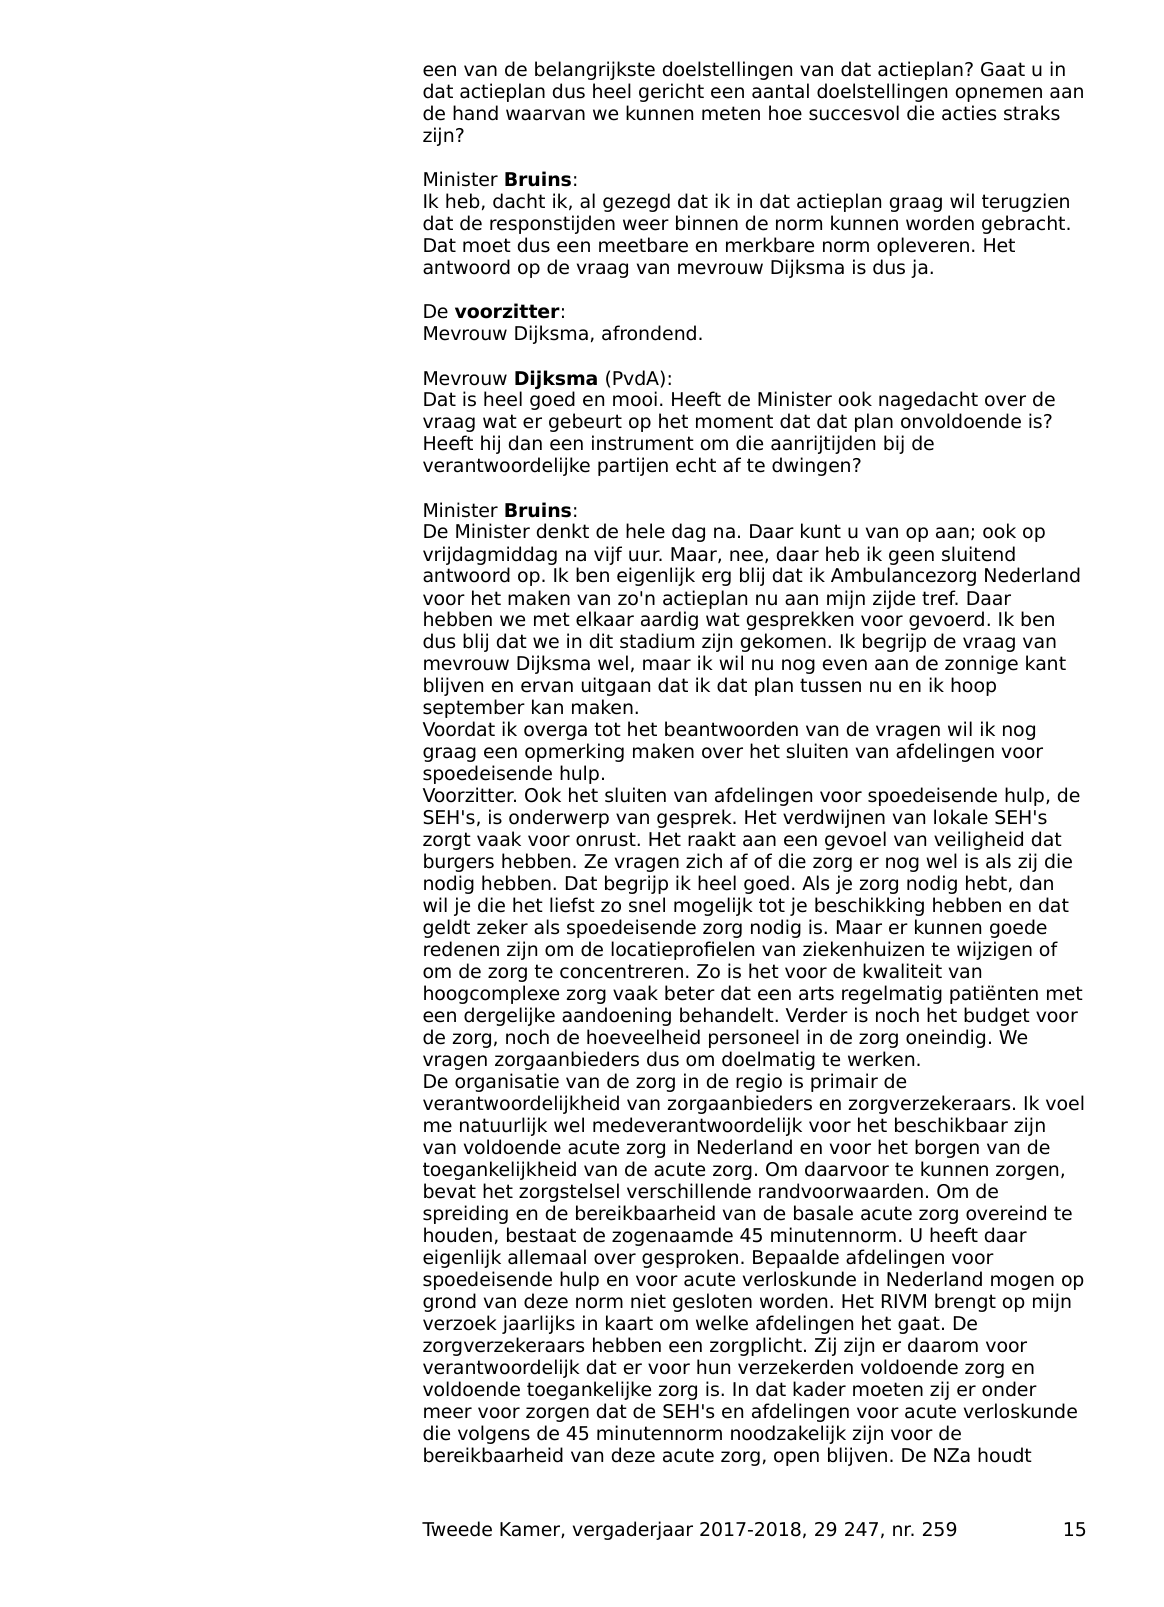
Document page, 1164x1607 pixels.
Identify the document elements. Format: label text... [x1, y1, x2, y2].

text Dat is heel goed en mooi. Heeft de Minister ook nagedacht over de vraag wat er gebeurt op het moment dat dat plan onvoldoende is? Heeft hij dan een instrument om die aanrijtijden bij de verantwoordelijke partijen echt af te dwingen? [422, 389, 1087, 477]
text Ik heb, dacht ik, al gezegd dat ik in dat actieplan graag wil terugzien dat de responstijden weer binnen de norm kunnen worden gebracht. Dat moet dus een meetbare en merkbare norm opleveren. Het antwoord op de vraag van mevrouw Dijksma is dus ja. [422, 191, 1087, 279]
text Voorzitter. Ook het sluiten van afdelingen voor spoedeisende hulp, de SEH's, is onderwerp van gesprek. Het verdwijnen van lokale SEH's zorgt vaak voor onrust. Het raakt aan een gevoel van veiligheid dat burgers hebben. Ze vragen zich af of die zorg er nog wel is als zij die nodig hebben. Dat begrijp ik heel goed. Als je zorg nodig hebt, dan wil je die het liefst zo snel mogelijk tot je beschikking hebben en dat geldt zeker als spoedeisende zorg nodig is. Maar er kunnen goede redenen zijn om de locatieprofielen van ziekenhuizen te wijzigen of om de zorg te concentreren. Zo is het voor de kwaliteit van hoogcomplexe zorg vaak beter dat een arts regelmatig patiënten met een dergelijke aandoening behandelt. Verder is noch het budget voor de zorg, noch de hoeveelheid personeel in de zorg oneindig. We vragen zorgaanbieders dus om doelmatig te werken. [422, 785, 1087, 1071]
text De Minister denkt de hele dag na. Daar kunt u van op aan; ook op vrijdagmiddag na vijf uur. Maar, nee, daar heb ik geen sluitend antwoord op. Ik ben eigenlijk erg blij dat ik Ambulancezorg Nederland voor het maken van zo'n actieplan nu aan mijn zijde tref. Daar hebben we met elkaar aardig wat gesprekken voor gevoerd. Ik ben dus blij dat we in dit stadium zijn gekomen. Ik begrijp de vraag van mevrouw Dijksma wel, maar ik wil nu nog even aan de zonnige kant blijven en ervan uitgaan dat ik dat plan tussen nu en ik hoop september kan maken. [422, 521, 1087, 719]
text Minister Bruins: [422, 499, 1087, 521]
text een van de belangrijkste doelstellingen van dat actieplan? Gaat u in dat actieplan dus heel gericht een aantal doelstellingen opnemen aan de hand waarvan we kunnen meten hoe succesvol die acties straks zijn? [422, 59, 1087, 147]
text Mevrouw Dijksma, afrondend. [422, 323, 1087, 345]
text Minister Bruins: [422, 169, 1087, 191]
text De organisatie van de zorg in de regio is primair de verantwoordelijkheid van zorgaanbieders en zorgverzekeraars. Ik voel me natuurlijk wel medeverantwoordelijk voor het beschikbaar zijn van voldoende acute zorg in Nederland en voor het borgen van de toegankelijkheid van de acute zorg. Om daarvoor te kunnen zorgen, bevat het zorgstelsel verschillende randvoorwaarden. Om de spreiding en de bereikbaarheid van de basale acute zorg overeind te houden, bestaat de zogenaamde 45 minutennorm. U heeft daar eigenlijk allemaal over gesproken. Bepaalde afdelingen voor spoedeisende hulp en voor acute verloskunde in Nederland mogen op grond van deze norm niet gesloten worden. Het RIVM brengt op mijn verzoek jaarlijks in kaart om welke afdelingen het gaat. De zorgverzekeraars hebben een zorgplicht. Zij zijn er daarom voor verantwoordelijk dat er voor hun verzekerden voldoende zorg en voldoende toegankelijke zorg is. In dat kader moeten zij er onder meer voor zorgen dat de SEH's en afdelingen voor acute verloskunde die volgens de 45 minutennorm noodzakelijk zijn voor de bereikbaarheid van deze acute zorg, open blijven. De NZa houdt [422, 1071, 1087, 1467]
text Mevrouw Dijksma (PvdA): [422, 367, 1087, 389]
text De voorzitter: [422, 301, 1087, 323]
text Voordat ik overga tot het beantwoorden van de vragen wil ik nog graag een opmerking maken over het sluiten van afdelingen voor spoedeisende hulp. [422, 719, 1087, 785]
